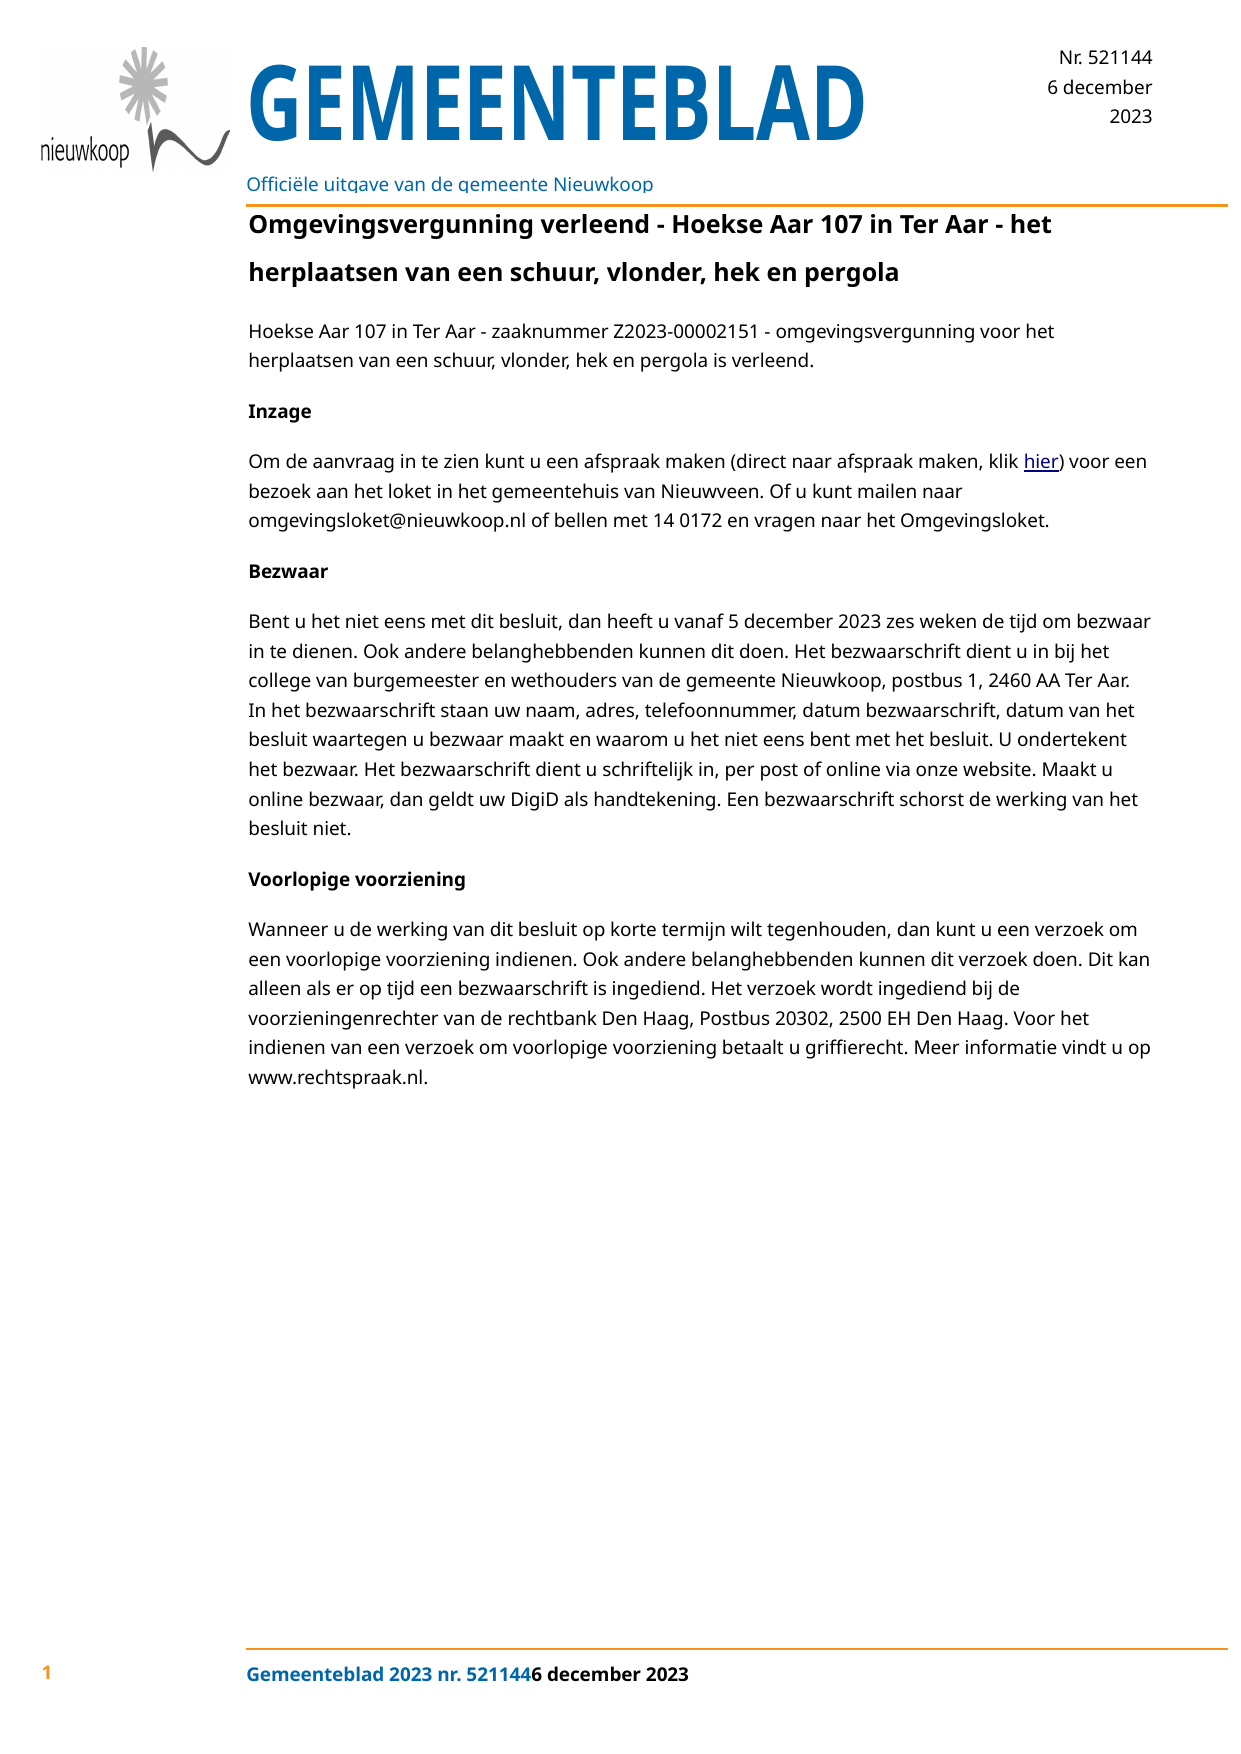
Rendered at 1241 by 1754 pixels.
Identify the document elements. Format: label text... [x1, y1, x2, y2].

text Inzage [248, 398, 1152, 424]
text Voorlopige voorziening [248, 866, 1152, 892]
picture [41, 47, 231, 172]
text Bent u het niet eens met dit besluit, dan heeft u vanaf 5 december 2023 zes weken de tijd om bezwaar in te dienen. Ook andere belanghebbenden kunnen dit doen. Het bezwaarschrift dient u in bij het college van burgemeester en wethouders van de gemeente Nieuwkoop, postbus 1, 2460 AA Ter Aar. In het bezwaarschrift staan uw naam, adres, telefoonnummer, datum bezwaarschrift, datum van het besluit waartegen u bezwaar maakt en waarom u het niet eens bent met het besluit. U ondertekent het bezwaar. Het bezwaarschrift dient u schriftelijk in, per post of online via onze website. Maakt u online bezwaar, dan geldt uw DigiD als handtekening. Een bezwaarschrift schorst de werking van het besluit niet. [248, 608, 1152, 841]
text Om de aanvraag in te zien kunt u een afspraak maken (direct naar afspraak maken, klik hier) voor een bezoek aan het loket in het gemeentehuis van Nieuwveen. Of u kunt mailen naar omgevingsloket@nieuwkoop.nl of bellen met 14 0172 en vragen naar het Omgevingsloket. [248, 448, 1152, 533]
text Hoekse Aar 107 in Ter Aar - zaaknummer Z2023-00002151 - omgevingsvergunning voor het herplaatsen van een schuur, vlonder, hek en pergola is verleend. [248, 318, 1152, 373]
text Omgevingsvergunning verleend - Hoekse Aar 107 in Ter Aar - het herplaatsen van een schuur, vlonder, hek en pergola [248, 207, 1152, 288]
text Wanneer u de werking van dit besluit op korte termijn wilt tegenhouden, dan kunt u een verzoek om een voorlopige voorziening indienen. Ook andere belanghebbenden kunnen dit verzoek doen. Dit kan alleen als er op tijd een bezwaarschrift is ingediend. Het verzoek wordt ingediend bij de voorzieningenrechter van de rechtbank Den Haag, Postbus 20302, 2500 EH Den Haag. Voor het indienen van een verzoek om voorlopige voorziening betaalt u griffierecht. Meer informatie vindt u op www.rechtspraak.nl. [248, 916, 1152, 1090]
text Bezwaar [248, 558, 1152, 584]
